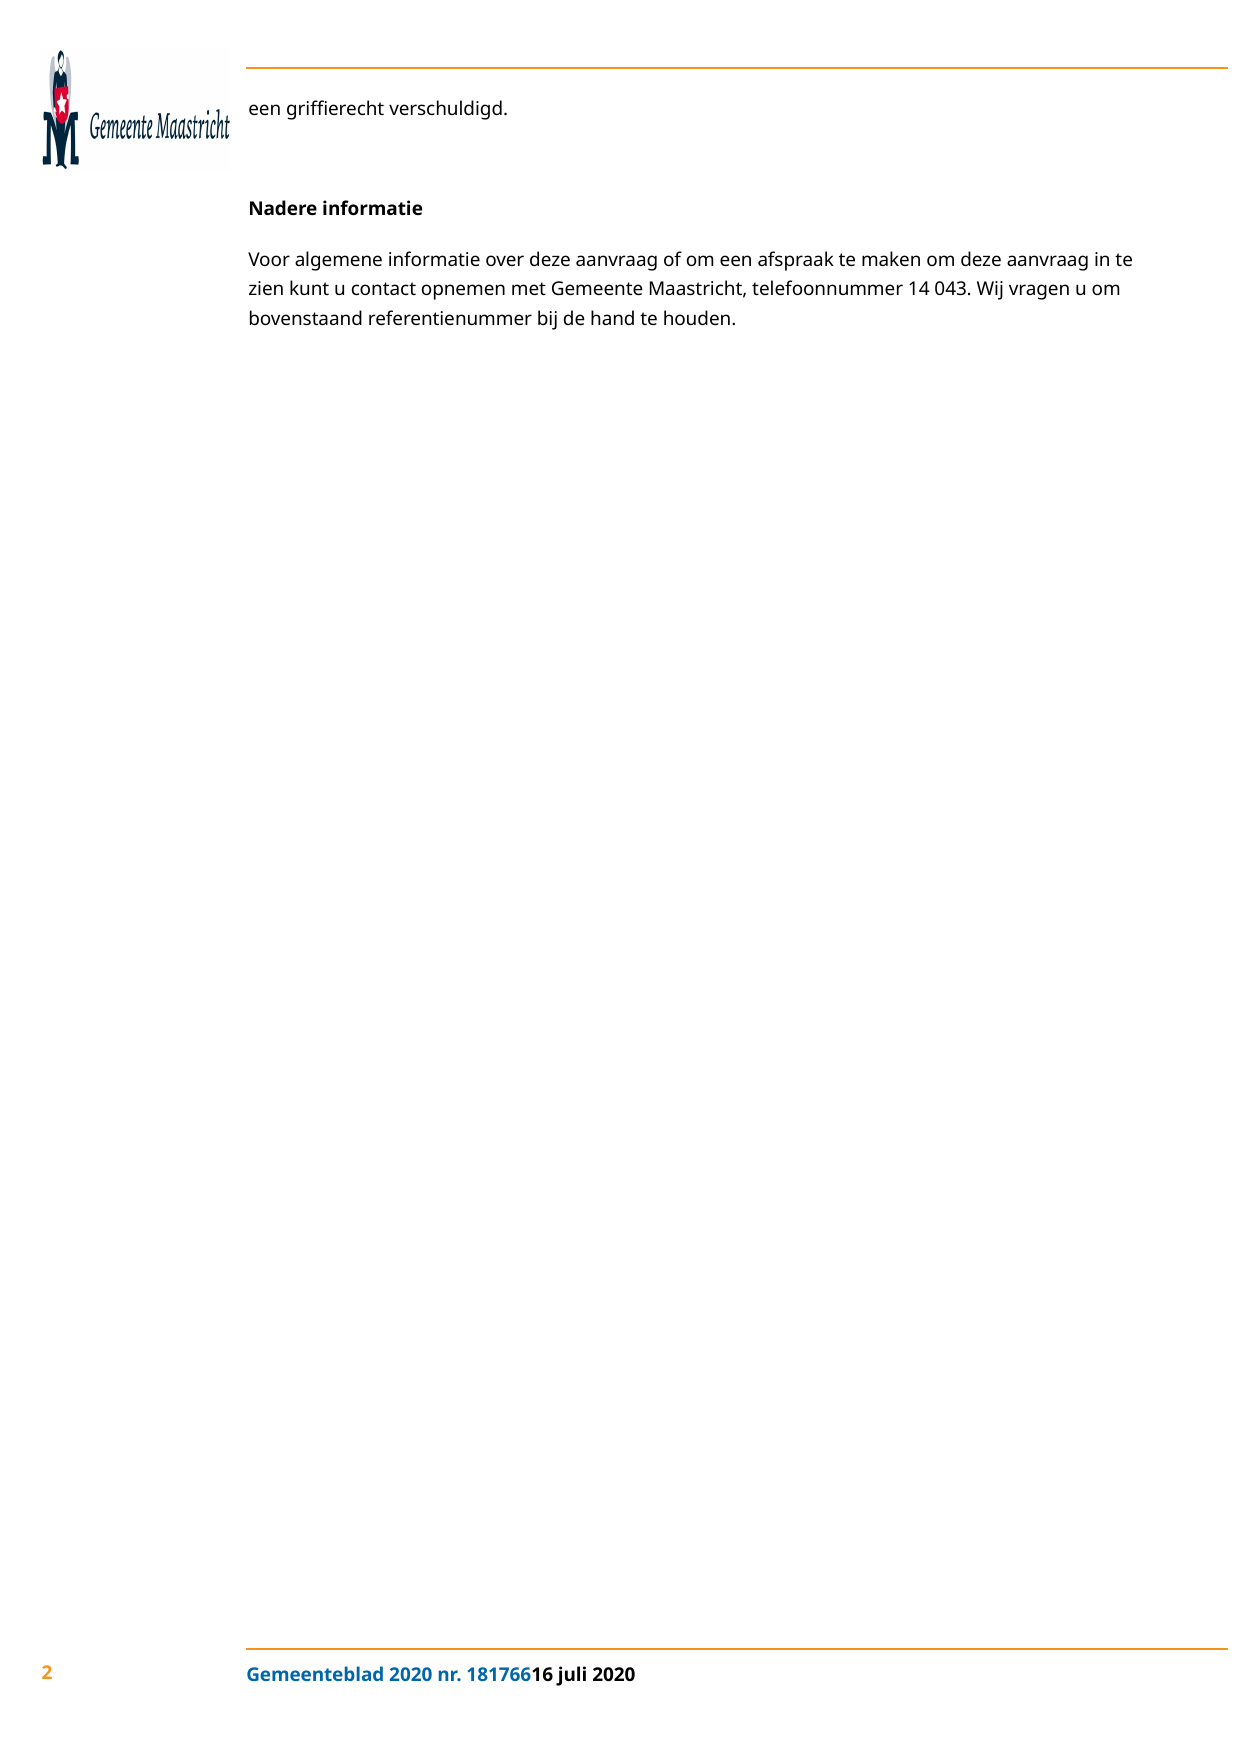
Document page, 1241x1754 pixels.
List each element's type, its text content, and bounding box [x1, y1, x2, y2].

text Nadere informatie [248, 196, 1152, 221]
text een griffierecht verschuldigd. [248, 95, 1152, 121]
text Voor algemene informatie over deze aanvraag of om een afspraak te maken om deze aanvraag in te zien kunt u contact opnemen met Gemeente Maastricht, telefoonnummer 14 043. Wij vragen u om bovenstaand referentienummer bij de hand te houden. [248, 246, 1152, 331]
picture [41, 47, 231, 172]
